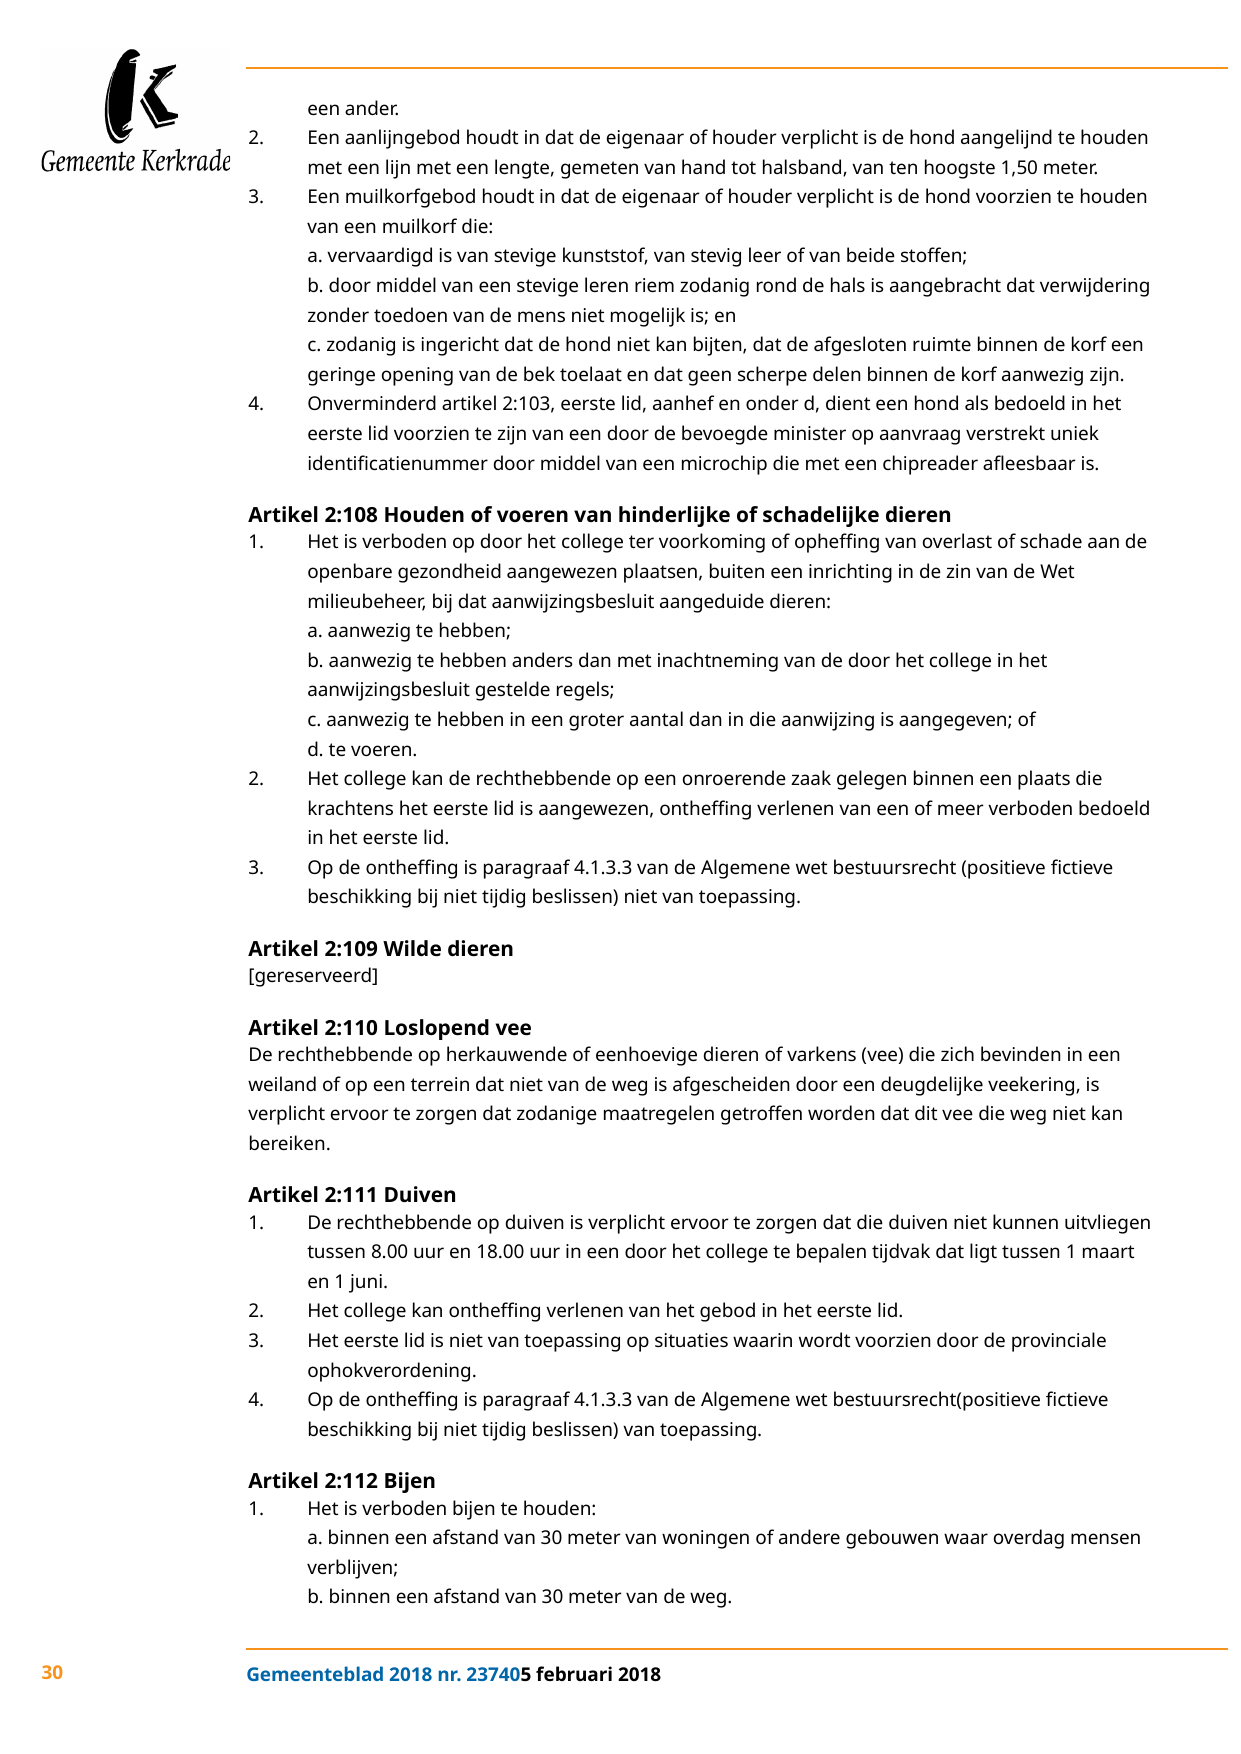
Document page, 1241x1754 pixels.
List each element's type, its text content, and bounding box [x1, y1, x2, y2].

text Artikel 2:112 Bijen [248, 1466, 1152, 1495]
list Onverminderd artikel 2:103, eerste lid, aanhef en onder d, dient een hond als bedoeld in het eerste lid voorzien te zijn van een door de bevoegde minister op aanvraag verstrekt uniek identificatienummer door middel van een microchip die met een chipreader afleesbaar is. [248, 391, 1152, 476]
list De rechthebbende op duiven is verplicht ervoor te zorgen dat die duiven niet kunnen uitvliegen tussen 8.00 uur en 18.00 uur in een door het college te bepalen tijdvak dat ligt tussen 1 maart en 1 juni. [248, 1209, 1152, 1294]
list b. binnen een afstand van 30 meter van de weg. [248, 1584, 1152, 1609]
list een ander. [248, 95, 1152, 121]
picture [41, 47, 231, 172]
list b. door middel van een stevige leren riem zodanig rond de hals is aangebracht dat verwijdering zonder toedoen van de mens niet mogelijk is; en [248, 272, 1152, 328]
text Artikel 2:108 Houden of voeren van hinderlijke of schadelijke dieren [248, 500, 1152, 529]
list Op de ontheffing is paragraaf 4.1.3.3 van de Algemene wet bestuursrecht(positieve fictieve beschikking bij niet tijdig beslissen) van toepassing. [248, 1386, 1152, 1442]
list d. te voeren. [248, 736, 1152, 761]
list b. aanwezig te hebben anders dan met inachtneming van de door het college in het aanwijzingsbesluit gestelde regels; [248, 647, 1152, 702]
text Artikel 2:110 Loslopend vee [248, 1013, 1152, 1041]
list Het is verboden op door het college ter voorkoming of opheffing van overlast of schade aan de openbare gezondheid aangewezen plaatsen, buiten een inrichting in de zin van de Wet milieubeheer, bij dat aanwijzingsbesluit aangeduide dieren: [248, 529, 1152, 613]
text De rechthebbende op herkauwende of eenhoevige dieren of varkens (vee) die zich bevinden in een weiland of op een terrein dat niet van de weg is afgescheiden door een deugdelijke veekering, is verplicht ervoor te zorgen dat zodanige maatregelen getroffen worden dat dit vee die weg niet kan bereiken. [248, 1041, 1152, 1156]
list a. binnen een afstand van 30 meter van woningen of andere gebouwen waar overdag mensen verblijven; [248, 1524, 1152, 1580]
text Artikel 2:111 Duiven [248, 1181, 1152, 1209]
list Een muilkorfgebod houdt in dat de eigenaar of houder verplicht is de hond voorzien te houden van een muilkorf die: [248, 183, 1152, 239]
list Het eerste lid is niet van toepassing op situaties waarin wordt voorzien door de provinciale ophokverordening. [248, 1327, 1152, 1383]
list Het college kan ontheffing verlenen van het gebod in het eerste lid. [248, 1298, 1152, 1323]
list Het is verboden bijen te houden: [248, 1495, 1152, 1521]
list Het college kan de rechthebbende op een onroerende zaak gelegen binnen een plaats die krachtens het eerste lid is aangewezen, ontheffing verlenen van een of meer verboden bedoeld in het eerste lid. [248, 765, 1152, 850]
text [gereserveerd] [248, 962, 1152, 988]
list a. aanwezig te hebben; [248, 617, 1152, 643]
text Artikel 2:109 Wilde dieren [248, 934, 1152, 962]
list Een aanlijngebod houdt in dat de eigenaar of houder verplicht is de hond aangelijnd te houden met een lijn met een lengte, gemeten van hand tot halsband, van ten hoogste 1,50 meter. [248, 124, 1152, 180]
list a. vervaardigd is van stevige kunststof, van stevig leer of van beide stoffen; [248, 243, 1152, 268]
list Op de ontheffing is paragraaf 4.1.3.3 van de Algemene wet bestuursrecht (positieve fictieve beschikking bij niet tijdig beslissen) niet van toepassing. [248, 854, 1152, 909]
list c. aanwezig te hebben in een groter aantal dan in die aanwijzing is aangegeven; of [248, 706, 1152, 732]
list c. zodanig is ingericht dat de hond niet kan bijten, dat de afgesloten ruimte binnen de korf een geringe opening van de bek toelaat en dat geen scherpe delen binnen de korf aanwezig zijn. [248, 331, 1152, 387]
